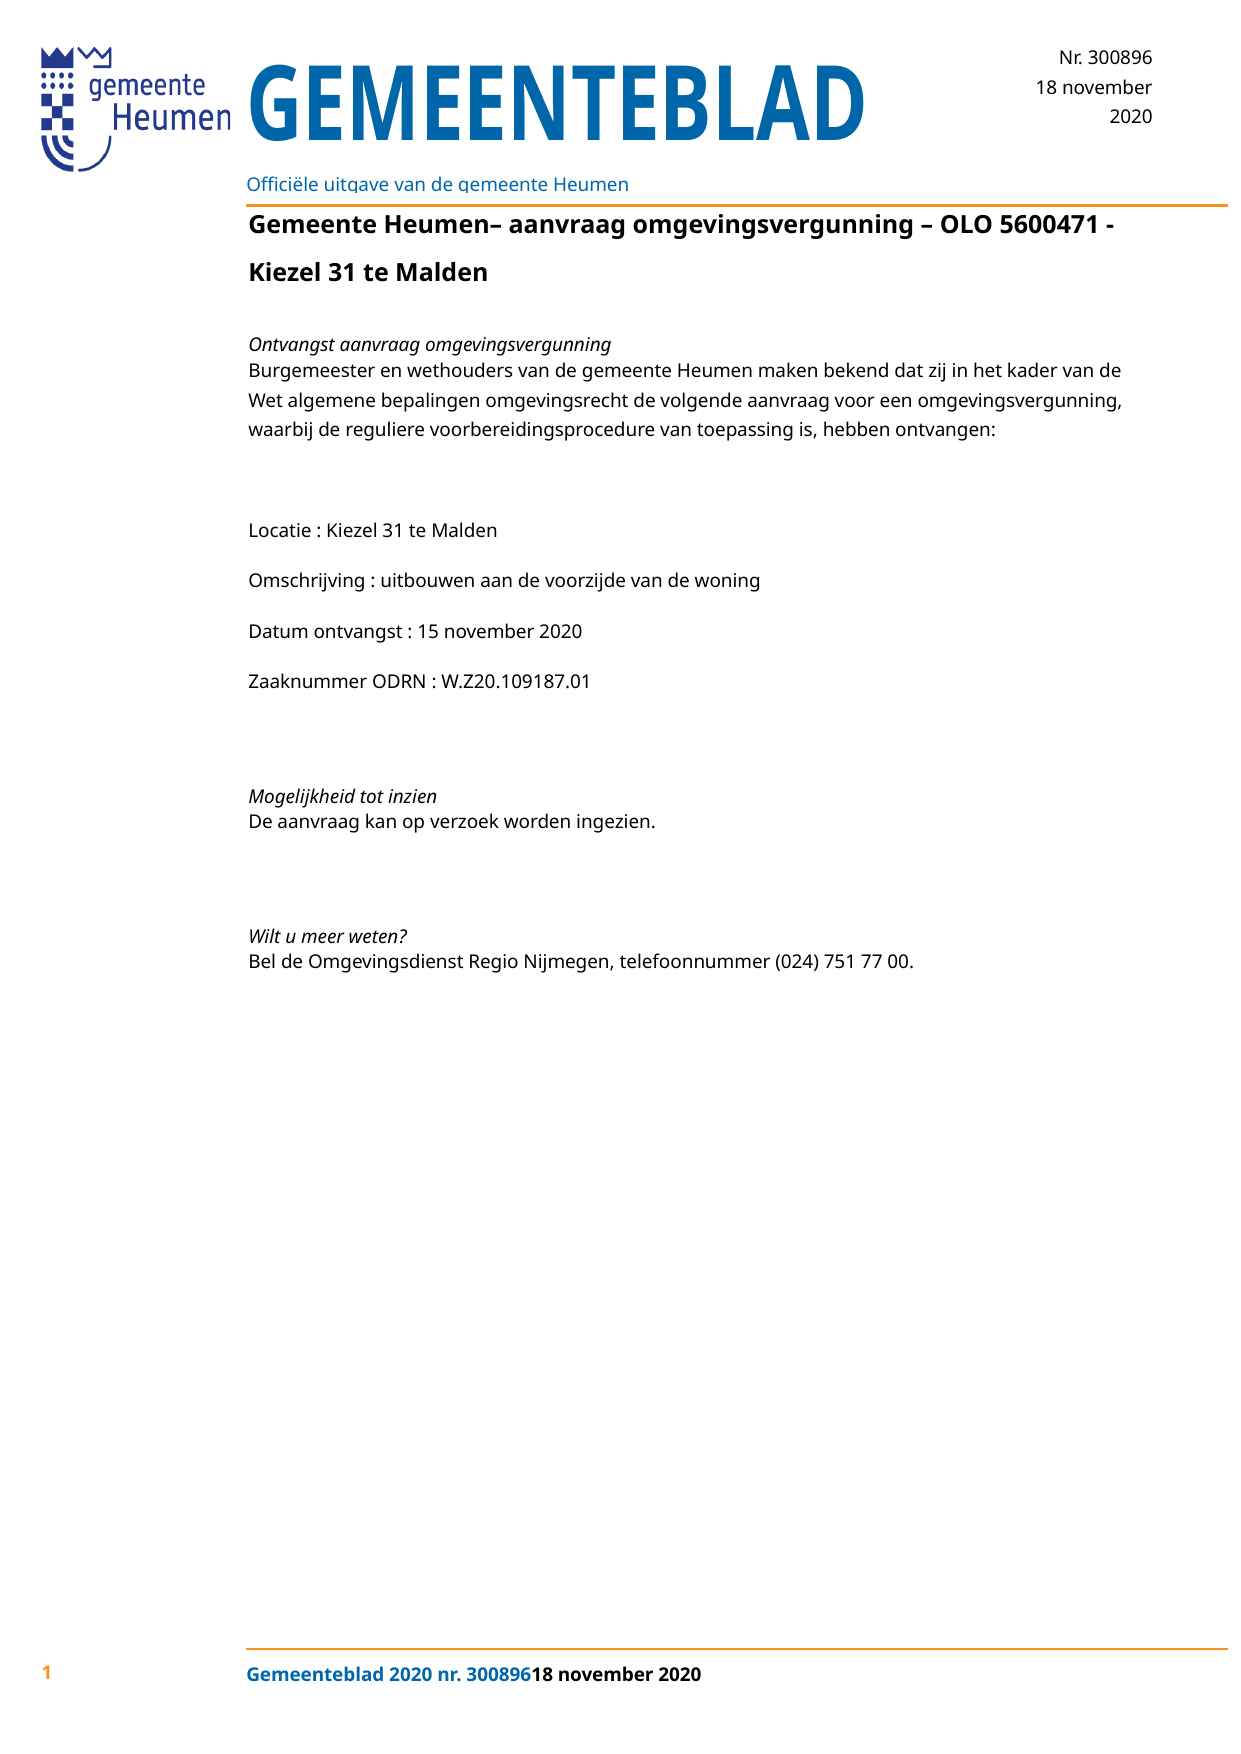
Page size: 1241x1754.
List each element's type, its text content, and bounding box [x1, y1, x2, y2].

text De aanvraag kan op verzoek worden ingezien. [248, 808, 1152, 834]
text Bel de Omgevingsdienst Regio Nijmegen, telefoonnummer (024) 751 77 00. [248, 949, 1152, 974]
text Wilt u meer weten? [248, 923, 1152, 949]
text Locatie : Kiezel 31 te Malden [248, 517, 1152, 543]
text Datum ontvangst : 15 november 2020 [248, 618, 1152, 644]
text Zaaknummer ODRN : W.Z20.109187.01 [248, 668, 1152, 694]
picture [41, 47, 231, 172]
text Burgemeester en wethouders van de gemeente Heumen maken bekend dat zij in het kader van de Wet algemene bepalingen omgevingsrecht de volgende aanvraag voor een omgevingsvergunning, waarbij de reguliere voorbereidingsprocedure van toepassing is, hebben ontvangen: [248, 357, 1152, 442]
text Mogelijkheid tot inzien [248, 783, 1152, 808]
text Gemeente Heumen– aanvraag omgevingsvergunning – OLO 5600471 - Kiezel 31 te Malden [248, 207, 1152, 288]
text Omschrijving : uitbouwen aan de voorzijde van de woning [248, 568, 1152, 593]
text Ontvangst aanvraag omgevingsvergunning [248, 331, 1152, 357]
